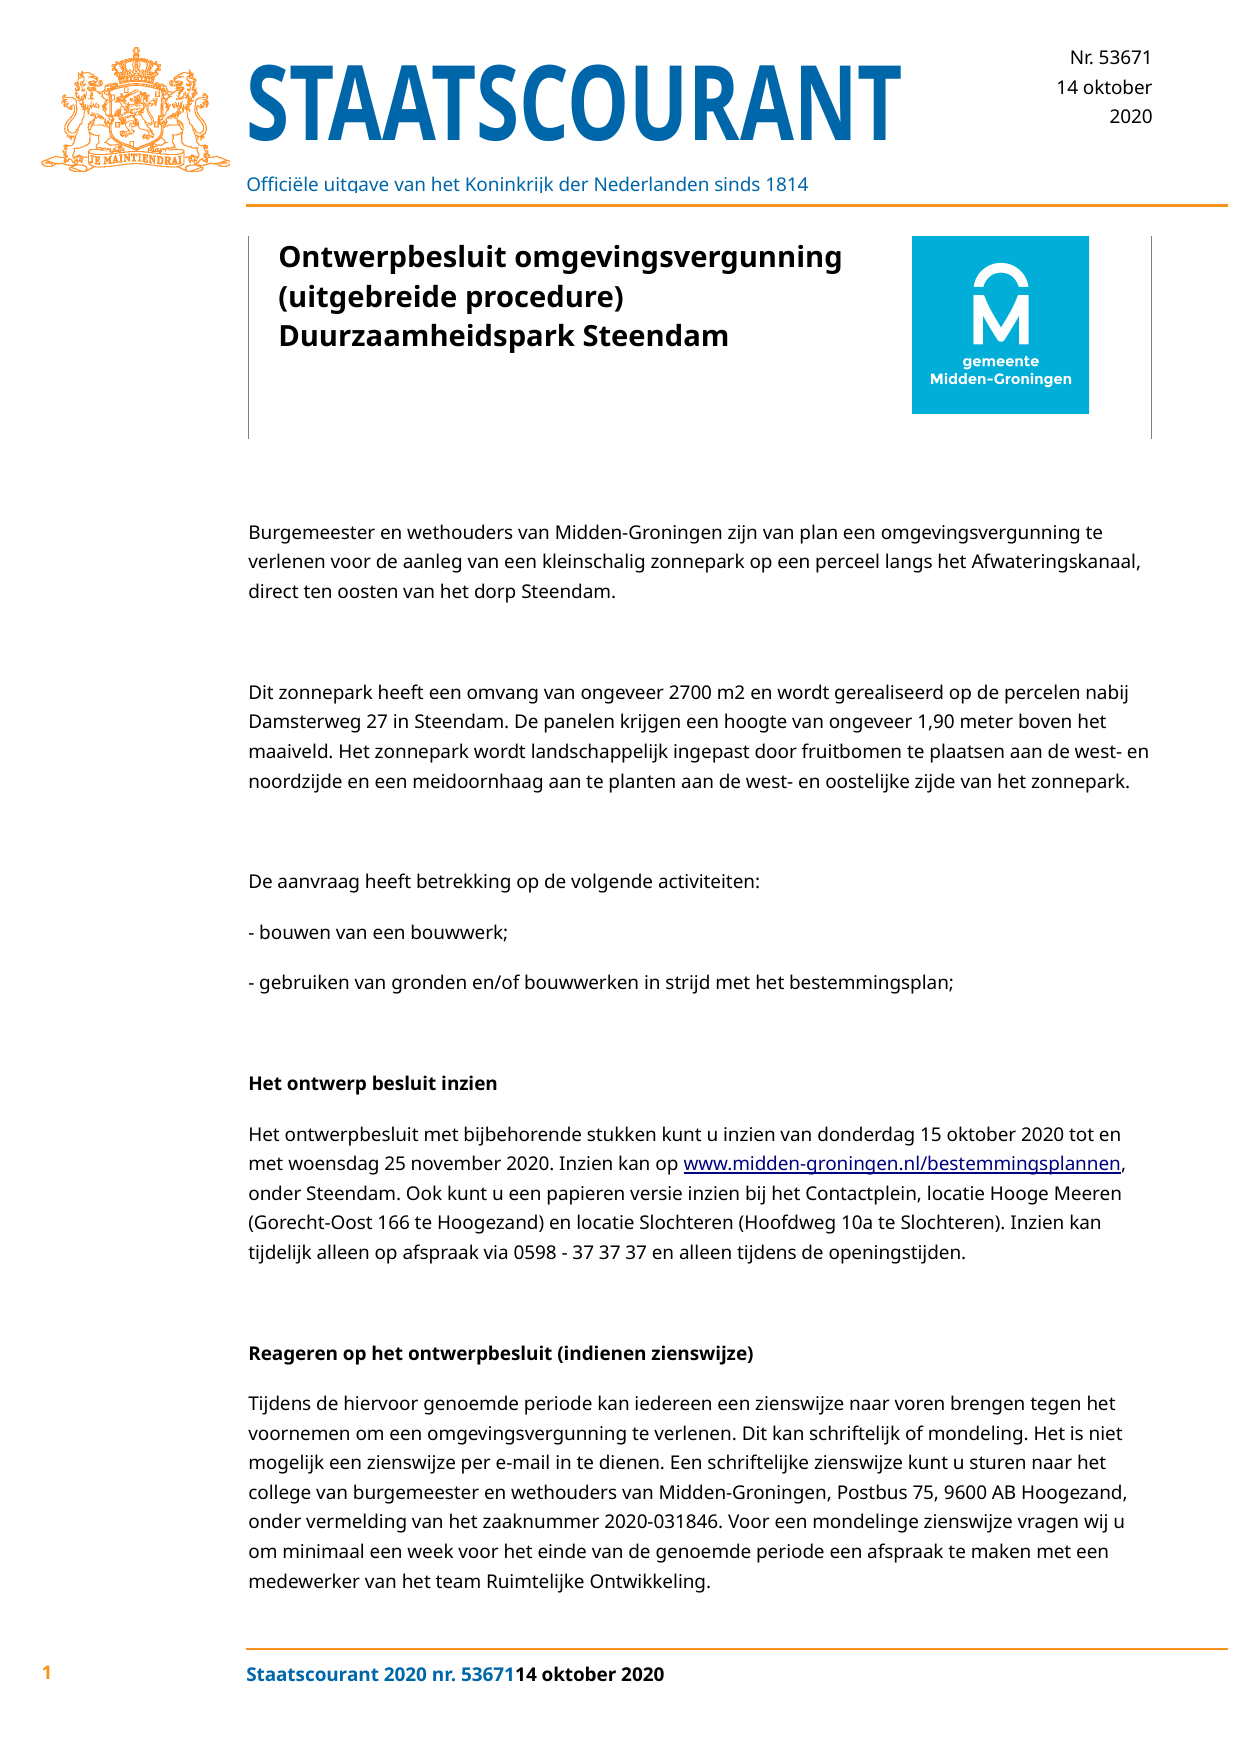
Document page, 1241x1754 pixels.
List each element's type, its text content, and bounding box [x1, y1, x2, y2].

text Tijdens de hiervoor genoemde periode kan iedereen een zienswijze naar voren brengen tegen het voornemen om een omgevingsvergunning te verlenen. Dit kan schriftelijk of mondeling. Het is niet mogelijk een zienswijze per e-mail in te dienen. Een schriftelijke zienswijze kunt u sturen naar het college van burgemeester en wethouders van Midden-Groningen, Postbus 75, 9600 AB Hoogezand, onder vermelding van het zaaknummer 2020-031846. Voor een mondelinge zienswijze vragen wij u om minimaal een week voor het einde van de genoemde periode een afspraak te maken met een medewerker van het team Ruimtelijke Ontwikkeling. [248, 1390, 1152, 1593]
text Het ontwerp besluit inzien [248, 1070, 1152, 1096]
picture [974, 296, 1028, 344]
picture [932, 374, 942, 383]
picture [41, 47, 231, 172]
table_header [1090, 236, 1151, 413]
picture [1046, 377, 1052, 385]
picture [983, 359, 989, 366]
text Dit zonnepark heeft een omvang van ongeveer 2700 m2 en wordt gerealiseerd op de percelen nabij Damsterweg 27 in Steendam. De panelen krijgen een hoogte van ongeveer 1,90 meter boven het maaiveld. Het zonnepark wordt landschappelijk ingepast door fruitbomen te plaatsen aan de west- en noordzijde en een meidoornhaag aan te planten aan de west- en oostelijke zijde van het zonnepark. [248, 679, 1152, 793]
text De aanvraag heeft betrekking op de volgende activiteiten: [248, 869, 1152, 894]
text Burgemeester en wethouders van Midden-Groningen zijn van plan een omgevingsvergunning te verlenen voor de aanleg van een kleinschalig zonnepark op een perceel langs het Afwateringskanaal, direct ten oosten van het dorp Steendam. [248, 519, 1152, 604]
table_header [850, 414, 1151, 439]
text - gebruiken van gronden en/of bouwwerken in strijd met het bestemmingsplan; [248, 969, 1152, 995]
table_header Ontwerpbesluit omgevingsvergunning (uitgebreide procedure) Duurzaamheidspark Steendam [249, 236, 850, 439]
text Het ontwerpbesluit met bijbehorende stukken kunt u inzien van donderdag 15 oktober 2020 tot en met woensdag 25 november 2020. Inzien kan op www.midden-groningen.nl/bestemmingsplannen, onder Steendam. Ook kunt u een papieren versie inzien bij het Contactplein, locatie Hooge Meeren (Gorecht-Oost 166 te Hoogezand) en locatie Slochteren (Hoofdweg 10a te Slochteren). Inzien kan tijdelijk alleen op afspraak via 0598 - 37 37 37 en alleen tijdens de openingstijden. [248, 1121, 1152, 1265]
text Reageren op het ontwerpbesluit (indienen zienswijze) [248, 1340, 1152, 1366]
picture [964, 359, 971, 368]
picture [975, 264, 1027, 286]
text - bouwen van een bouwwerk; [248, 919, 1152, 945]
table_header [850, 236, 912, 413]
